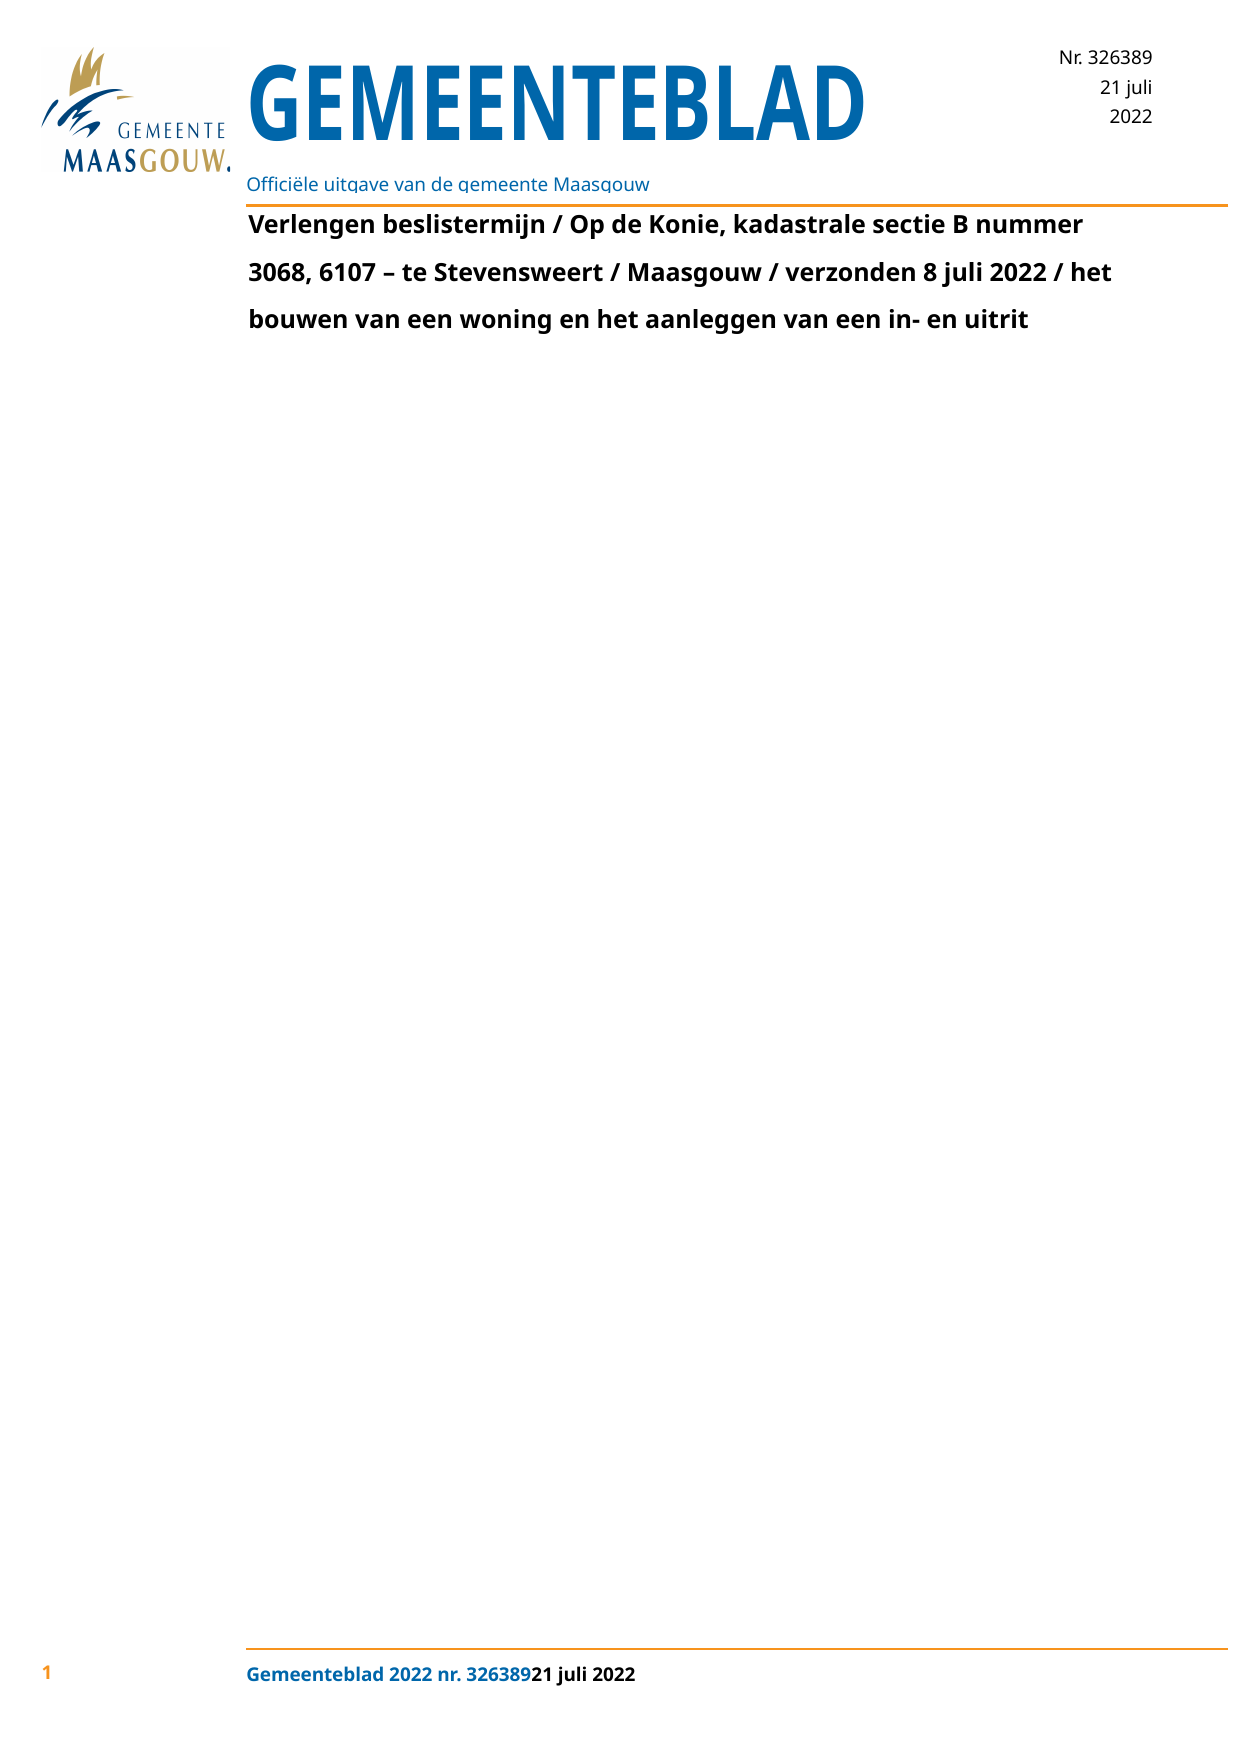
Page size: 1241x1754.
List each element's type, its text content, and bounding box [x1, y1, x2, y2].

picture [41, 47, 231, 172]
text Verlengen beslistermijn / Op de Konie, kadastrale sectie B nummer 3068, 6107 – te Stevensweert / Maasgouw / verzonden 8 juli 2022 / het bouwen van een woning en het aanleggen van een in- en uitrit [248, 207, 1152, 336]
